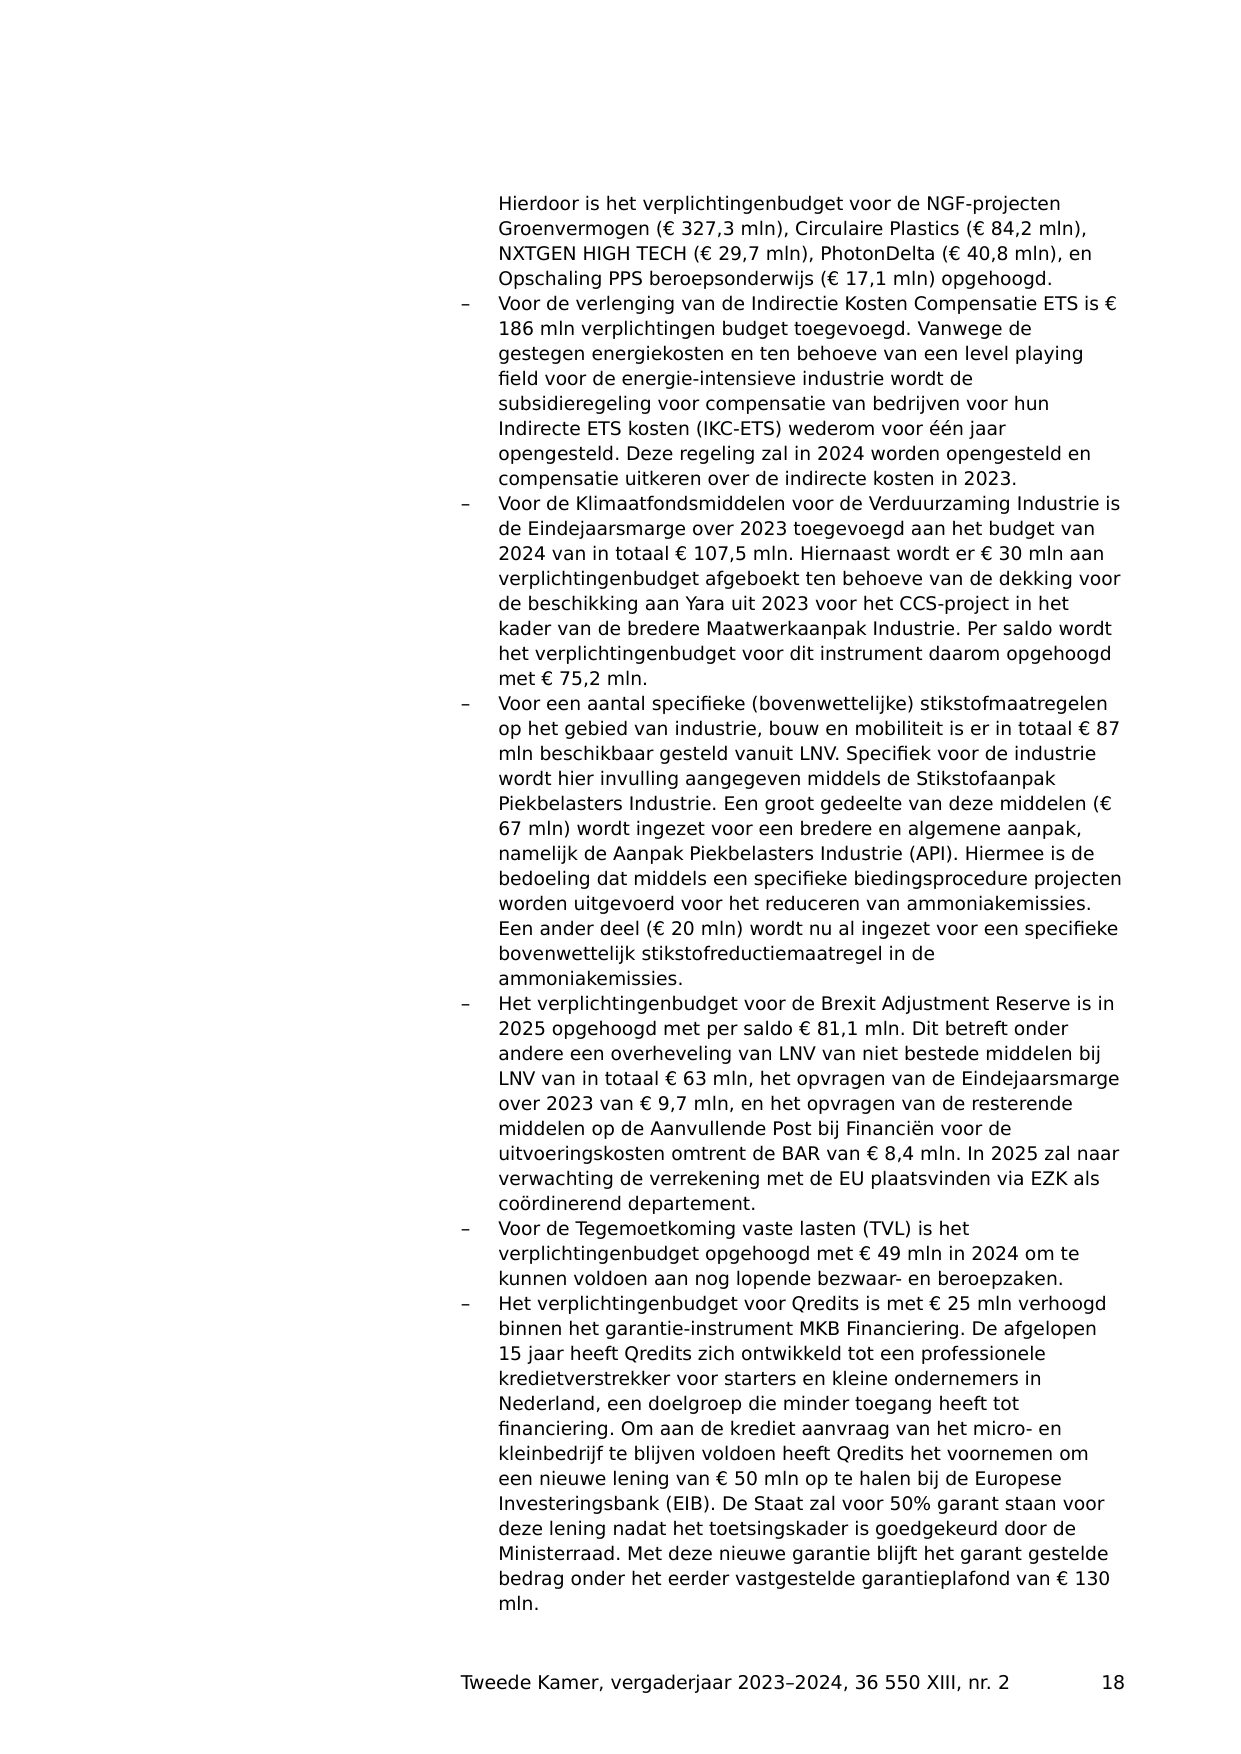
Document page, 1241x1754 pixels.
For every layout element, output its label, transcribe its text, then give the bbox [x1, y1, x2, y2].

list Voor de verlenging van de Indirectie Kosten Compensatie ETS is € 186 mln verplichtingen budget toegevoegd. Vanwege de gestegen energiekosten en ten behoeve van een level playing field voor de energie-intensieve industrie wordt de subsidieregeling voor compensatie van bedrijven voor hun Indirecte ETS kosten (IKC-ETS) wederom voor één jaar opengesteld. Deze regeling zal in 2024 worden opengesteld en compensatie uitkeren over de indirecte kosten in 2023. [461, 291, 1125, 491]
list Hierdoor is het verplichtingenbudget voor de NGF-projecten Groenvermogen (€ 327,3 mln), Circulaire Plastics (€ 84,2 mln), NXTGEN HIGH TECH (€ 29,7 mln), PhotonDelta (€ 40,8 mln), en Opschaling PPS beroepsonderwijs (€ 17,1 mln) opgehoogd. [461, 191, 1125, 291]
list Voor een aantal specifieke (bovenwettelijke) stikstofmaatregelen op het gebied van industrie, bouw en mobiliteit is er in totaal € 87 mln beschikbaar gesteld vanuit LNV. Specifiek voor de industrie wordt hier invulling aangegeven middels de Stikstofaanpak Piekbelasters Industrie. Een groot gedeelte van deze middelen (€ 67 mln) wordt ingezet voor een bredere en algemene aanpak, namelijk de Aanpak Piekbelasters Industrie (API). Hiermee is de bedoeling dat middels een specifieke biedingsprocedure projecten worden uitgevoerd voor het reduceren van ammoniakemissies. Een ander deel (€ 20 mln) wordt nu al ingezet voor een specifieke bovenwettelijk stikstofreductiemaatregel in de ammoniakemissies. [461, 691, 1125, 991]
list Voor de Tegemoetkoming vaste lasten (TVL) is het verplichtingenbudget opgehoogd met € 49 mln in 2024 om te kunnen voldoen aan nog lopende bezwaar- en beroepzaken. [461, 1216, 1125, 1291]
list Het verplichtingenbudget voor Qredits is met € 25 mln verhoogd binnen het garantie-instrument MKB Financiering. De afgelopen 15 jaar heeft Qredits zich ontwikkeld tot een professionele kredietverstrekker voor starters en kleine ondernemers in Nederland, een doelgroep die minder toegang heeft tot financiering. Om aan de krediet aanvraag van het micro- en kleinbedrijf te blijven voldoen heeft Qredits het voornemen om een nieuwe lening van € 50 mln op te halen bij de Europese Investeringsbank (EIB). De Staat zal voor 50% garant staan voor deze lening nadat het toetsingskader is goedgekeurd door de Ministerraad. Met deze nieuwe garantie blijft het garant gestelde bedrag onder het eerder vastgestelde garantieplafond van € 130 mln. [461, 1291, 1125, 1616]
list Voor de Klimaatfondsmiddelen voor de Verduurzaming Industrie is de Eindejaarsmarge over 2023 toegevoegd aan het budget van 2024 van in totaal € 107,5 mln. Hiernaast wordt er € 30 mln aan verplichtingenbudget afgeboekt ten behoeve van de dekking voor de beschikking aan Yara uit 2023 voor het CCS-project in het kader van de bredere Maatwerkaanpak Industrie. Per saldo wordt het verplichtingenbudget voor dit instrument daarom opgehoogd met € 75,2 mln. [461, 491, 1125, 691]
list Het verplichtingenbudget voor de Brexit Adjustment Reserve is in 2025 opgehoogd met per saldo € 81,1 mln. Dit betreft onder andere een overheveling van LNV van niet bestede middelen bij LNV van in totaal € 63 mln, het opvragen van de Eindejaarsmarge over 2023 van € 9,7 mln, en het opvragen van de resterende middelen op de Aanvullende Post bij Financiën voor de uitvoeringskosten omtrent de BAR van € 8,4 mln. In 2025 zal naar verwachting de verrekening met de EU plaatsvinden via EZK als coördinerend departement. [461, 991, 1125, 1216]
